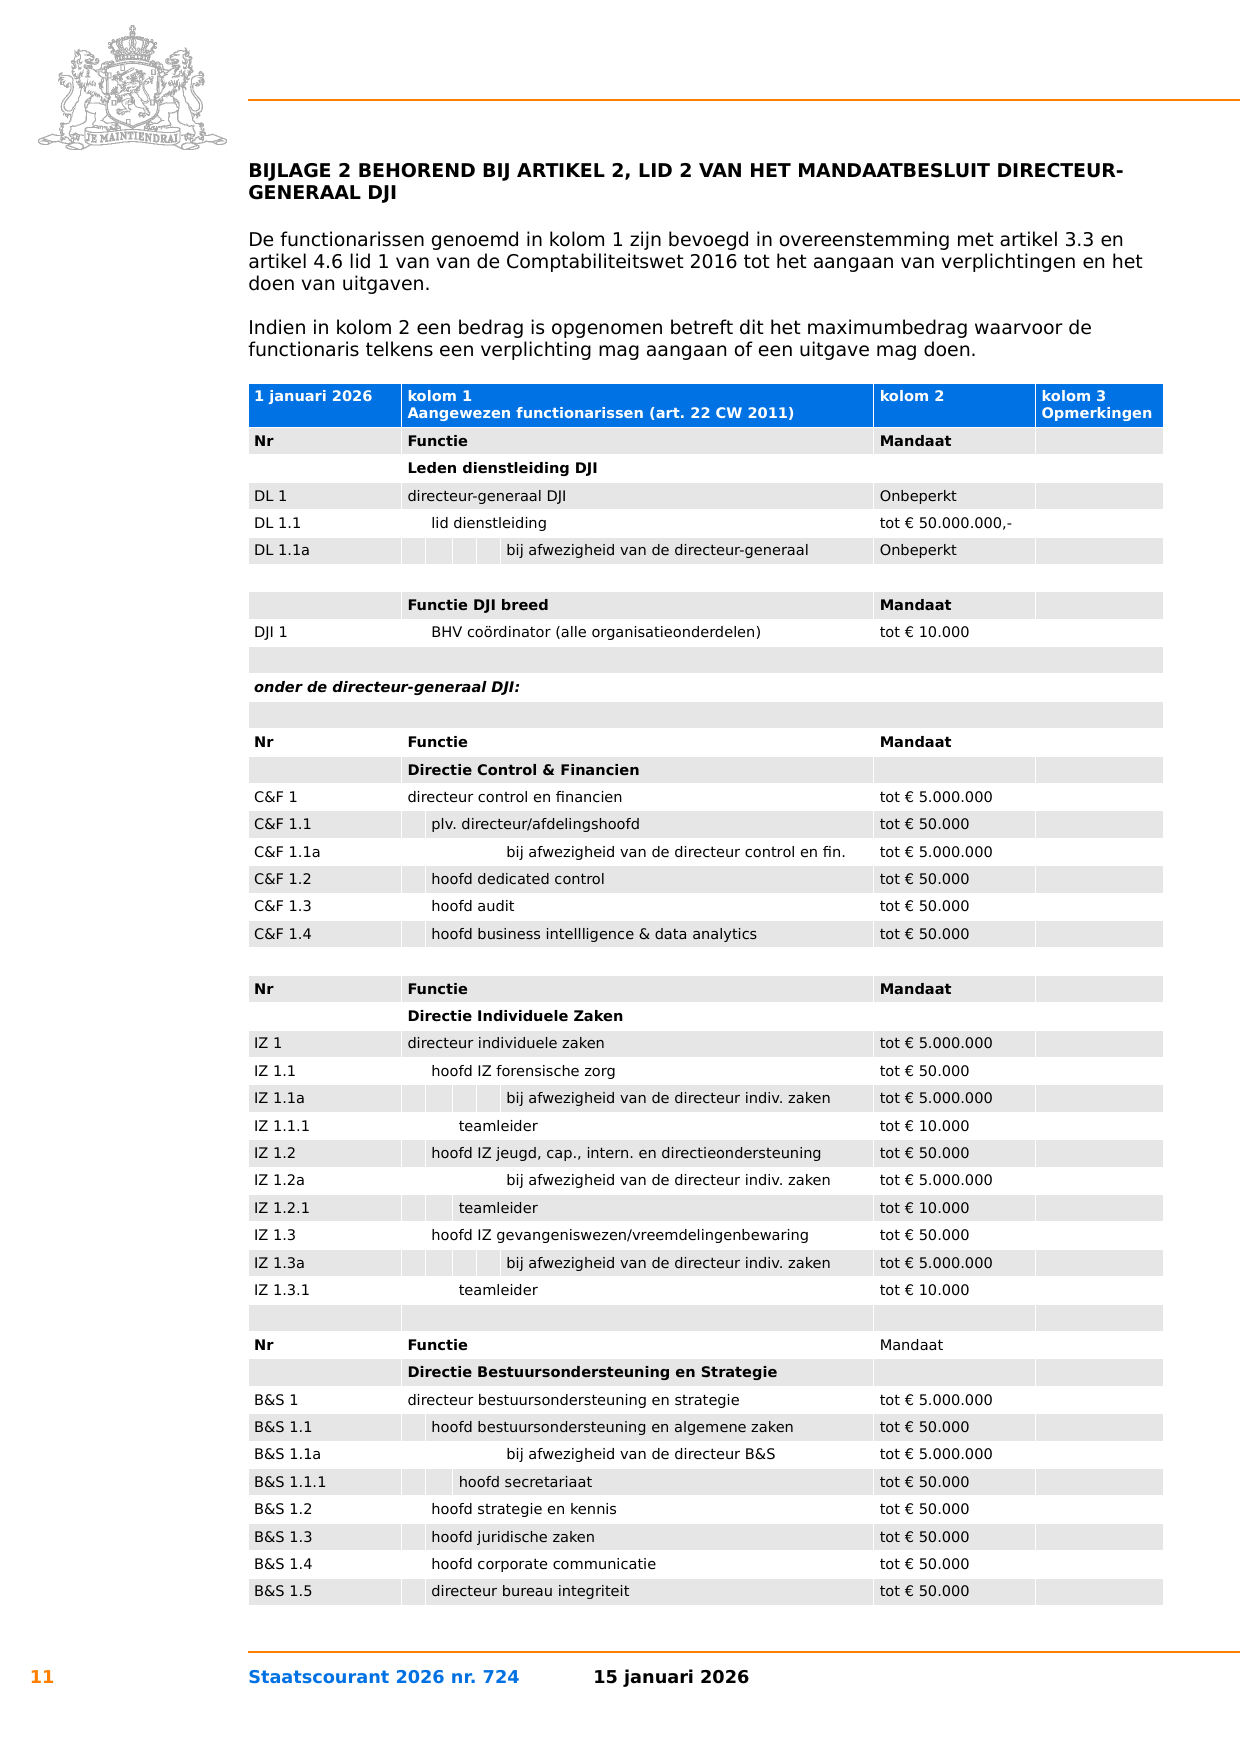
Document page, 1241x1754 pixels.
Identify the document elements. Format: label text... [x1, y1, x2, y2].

table_cell [426, 1442, 452, 1468]
table_cell [249, 455, 401, 482]
table_header kolom 1 Aangewezen functionarissen (art. 22 CW 2011) [402, 384, 873, 427]
table_cell [1036, 729, 1163, 756]
table_cell [402, 1223, 425, 1249]
table_cell B&S 1.5 [249, 1579, 401, 1605]
table_cell [1036, 620, 1163, 646]
table_cell C&F 1.3 [249, 894, 401, 920]
table_cell tot € 5.000.000 [874, 1031, 1035, 1057]
table_cell [1036, 1551, 1163, 1577]
table_cell [1036, 1085, 1163, 1112]
table_cell directeur bestuursondersteuning en strategie [402, 1387, 873, 1413]
table_cell [1036, 1195, 1163, 1221]
table_cell [453, 1085, 476, 1112]
table_cell Mandaat [874, 1332, 1035, 1358]
table_cell [249, 702, 1163, 728]
table_cell hoofd audit [426, 894, 873, 920]
table_cell [1036, 1168, 1163, 1194]
table_cell tot € 50.000 [874, 1414, 1035, 1441]
table_cell teamleider [453, 1113, 873, 1139]
table_cell [402, 538, 425, 564]
table_cell tot € 50.000 [874, 1140, 1035, 1167]
table_cell hoofd dedicated control [426, 866, 873, 893]
table_cell [874, 1003, 1035, 1029]
table_cell [874, 757, 1035, 783]
table_cell [402, 1195, 425, 1221]
table_cell B&S 1.2 [249, 1496, 401, 1523]
table_cell [1036, 1003, 1163, 1029]
table_cell tot € 50.000 [874, 1496, 1035, 1523]
table_cell Functie [402, 428, 873, 454]
table_cell B&S 1 [249, 1387, 401, 1413]
table_cell Mandaat [874, 729, 1035, 756]
table_cell Nr [249, 729, 401, 756]
table_cell tot € 5.000.000 [874, 784, 1035, 810]
table_cell tot € 50.000 [874, 1579, 1035, 1605]
table_cell [1036, 483, 1163, 509]
table_cell [402, 1085, 425, 1112]
table_cell teamleider [453, 1195, 873, 1221]
table_cell tot € 50.000 [874, 894, 1035, 920]
table_header kolom 2 [874, 384, 1035, 427]
table_cell B&S 1.4 [249, 1551, 401, 1577]
table_cell Onbeperkt [874, 538, 1035, 564]
table_cell tot € 50.000 [874, 811, 1035, 838]
table_cell [477, 839, 500, 865]
table_cell [1036, 1140, 1163, 1167]
table_cell [477, 538, 500, 564]
table_cell Functie DJI breed [402, 592, 873, 619]
table_cell bij afwezigheid van de directeur-generaal [501, 538, 873, 564]
table_cell [402, 1058, 425, 1084]
table_cell C&F 1.1 [249, 811, 401, 838]
table_cell Mandaat [874, 976, 1035, 1002]
table_cell [249, 1359, 401, 1386]
table_cell [426, 1195, 452, 1221]
table_cell [249, 757, 401, 783]
table_cell [402, 620, 425, 646]
table_cell [249, 949, 401, 975]
table_cell [402, 1113, 425, 1139]
table_cell hoofd strategie en kennis [426, 1496, 873, 1523]
table_cell [402, 1469, 425, 1495]
table_cell tot € 10.000 [874, 1113, 1035, 1139]
table_cell [249, 647, 1163, 673]
table_cell [1036, 1031, 1163, 1057]
table_cell Directie Individuele Zaken [402, 1003, 873, 1029]
table_cell tot € 10.000 [874, 620, 1035, 646]
table_cell [402, 1442, 425, 1468]
table_cell B&S 1.1.1 [249, 1469, 401, 1495]
table_cell DL 1 [249, 483, 401, 509]
table_cell IZ 1.2 [249, 1140, 401, 1167]
table_cell BHV coördinator (alle organisatieonderdelen) [426, 620, 873, 646]
table_cell [402, 894, 425, 920]
table_cell [1036, 538, 1163, 564]
table_cell [426, 1085, 452, 1112]
table_cell [874, 1305, 1035, 1331]
table_cell C&F 1 [249, 784, 401, 810]
table_cell [402, 1168, 425, 1194]
table_cell [249, 592, 401, 619]
table_cell [453, 1442, 476, 1468]
table_cell tot € 5.000.000 [874, 1085, 1035, 1112]
table_cell [874, 949, 1035, 975]
table_cell [477, 1085, 500, 1112]
table_cell tot € 50.000 [874, 1551, 1035, 1577]
table_cell tot € 50.000 [874, 1058, 1035, 1084]
table_cell [402, 1305, 873, 1331]
table_cell [1036, 949, 1163, 975]
table_cell tot € 50.000.000,- [874, 510, 1035, 536]
table_cell [1036, 894, 1163, 920]
picture [38, 25, 227, 150]
table_cell [453, 839, 476, 865]
table_cell tot € 50.000 [874, 1524, 1035, 1550]
subtitle BIJLAGE 2 BEHOREND BIJ ARTIKEL 2, LID 2 VAN HET MANDAATBESLUIT DIRECTEUR-GENERAAL DJI [248, 160, 1163, 204]
table_cell bij afwezigheid van de directeur indiv. zaken [501, 1168, 873, 1194]
table_cell [1036, 784, 1163, 810]
table_cell Leden dienstleiding DJI [402, 455, 873, 482]
table_cell DL 1.1a [249, 538, 401, 564]
table_cell lid dienstleiding [426, 510, 873, 536]
table_cell [453, 538, 476, 564]
table_cell [402, 1524, 425, 1550]
table_cell C&F 1.2 [249, 866, 401, 893]
table_cell [1036, 510, 1163, 536]
table_cell [426, 1250, 452, 1276]
table_cell [1036, 976, 1163, 1002]
table_cell directeur control en financien [402, 784, 873, 810]
table_cell tot € 50.000 [874, 1223, 1035, 1249]
table_cell [402, 1250, 425, 1276]
table_cell [402, 949, 873, 975]
table_cell [1036, 757, 1163, 783]
table_cell [874, 1359, 1035, 1386]
table_cell tot € 10.000 [874, 1277, 1035, 1303]
table_cell [402, 565, 873, 591]
table_cell tot € 50.000 [874, 866, 1035, 893]
table_cell IZ 1.2.1 [249, 1195, 401, 1221]
table_cell B&S 1.1a [249, 1442, 401, 1468]
table_cell [1036, 921, 1163, 947]
table_cell Directie Bestuursondersteuning en Strategie [402, 1359, 873, 1386]
table_cell hoofd secretariaat [453, 1469, 873, 1495]
table_cell [453, 1168, 476, 1194]
table_cell directeur-generaal DJI [402, 483, 873, 509]
table_cell tot € 5.000.000 [874, 1168, 1035, 1194]
table_cell [1036, 1277, 1163, 1303]
table_cell [1036, 428, 1163, 454]
table_cell [874, 565, 1035, 591]
table_cell [402, 1496, 425, 1523]
table_cell IZ 1.1a [249, 1085, 401, 1112]
table_cell [1036, 565, 1163, 591]
table_cell [1036, 1223, 1163, 1249]
table_cell teamleider [453, 1277, 873, 1303]
table_cell [1036, 1359, 1163, 1386]
table_cell [1036, 1496, 1163, 1523]
table_cell tot € 50.000 [874, 1469, 1035, 1495]
table_cell IZ 1.1.1 [249, 1113, 401, 1139]
table_cell Nr [249, 1332, 401, 1358]
table_cell [453, 1250, 476, 1276]
table_cell bij afwezigheid van de directeur indiv. zaken [501, 1250, 873, 1276]
table_cell [402, 1277, 425, 1303]
table_cell [402, 921, 425, 947]
table_cell tot € 10.000 [874, 1195, 1035, 1221]
table_cell Mandaat [874, 592, 1035, 619]
table_cell [402, 510, 425, 536]
table_cell [1036, 811, 1163, 838]
table_cell DJI 1 [249, 620, 401, 646]
table_cell [402, 1579, 425, 1605]
table_cell hoofd bestuursondersteuning en algemene zaken [426, 1414, 873, 1441]
table_cell [1036, 1113, 1163, 1139]
table_cell [477, 1442, 500, 1468]
table_cell hoofd IZ forensische zorg [426, 1058, 873, 1084]
table_cell directeur bureau integriteit [426, 1579, 873, 1605]
table_cell [426, 1469, 452, 1495]
table_cell [402, 1414, 425, 1441]
table_cell [1036, 1442, 1163, 1468]
table_cell [1036, 1058, 1163, 1084]
table_cell tot € 5.000.000 [874, 1250, 1035, 1276]
table_cell Functie [402, 976, 873, 1002]
table_cell [874, 455, 1035, 482]
table_cell Nr [249, 976, 401, 1002]
table_cell [426, 839, 452, 865]
table_cell plv. directeur/afdelingshoofd [426, 811, 873, 838]
table_cell IZ 1 [249, 1031, 401, 1057]
table_cell directeur individuele zaken [402, 1031, 873, 1057]
table_cell tot € 5.000.000 [874, 1442, 1035, 1468]
table_cell hoofd IZ jeugd, cap., intern. en directieondersteuning [426, 1140, 873, 1167]
table_cell Functie [402, 1332, 873, 1358]
table_cell [249, 1003, 401, 1029]
table_cell hoofd corporate communicatie [426, 1551, 873, 1577]
table_cell [402, 866, 425, 893]
table_cell B&S 1.1 [249, 1414, 401, 1441]
text Indien in kolom 2 een bedrag is opgenomen betreft dit het maximumbedrag waarvoor de functionaris telkens een verplichting mag aangaan of een uitgave mag doen. [248, 317, 1163, 361]
table_cell [1036, 1414, 1163, 1441]
table_cell C&F 1.1a [249, 839, 401, 865]
table_cell tot € 5.000.000 [874, 839, 1035, 865]
table_cell Nr [249, 428, 401, 454]
table_cell [1036, 839, 1163, 865]
table_cell IZ 1.2a [249, 1168, 401, 1194]
table_cell tot € 5.000.000 [874, 1387, 1035, 1413]
table_cell [402, 839, 425, 865]
table_cell DL 1.1 [249, 510, 401, 536]
table_cell [1036, 866, 1163, 893]
table_cell [1036, 1332, 1163, 1358]
table_cell Functie [402, 729, 873, 756]
table_cell [402, 1140, 425, 1167]
table_cell Mandaat [874, 428, 1035, 454]
table_cell [477, 1168, 500, 1194]
text De functionarissen genoemd in kolom 1 zijn bevoegd in overeenstemming met artikel 3.3 en artikel 4.6 lid 1 van van de Comptabiliteitswet 2016 tot het aangaan van verplichtingen en het doen van uitgaven. [248, 229, 1163, 295]
table_cell hoofd IZ gevangeniswezen/vreemdelingenbewaring [426, 1223, 873, 1249]
table_cell bij afwezigheid van de directeur B&S [501, 1442, 873, 1468]
table_header kolom 3 Opmerkingen [1036, 384, 1163, 427]
table_cell [1036, 1469, 1163, 1495]
table_cell C&F 1.4 [249, 921, 401, 947]
table_cell tot € 50.000 [874, 921, 1035, 947]
table_cell [1036, 1579, 1163, 1605]
table_cell [1036, 1387, 1163, 1413]
table_cell [1036, 455, 1163, 482]
table_cell [1036, 1250, 1163, 1276]
table_cell hoofd juridische zaken [426, 1524, 873, 1550]
table_cell IZ 1.3.1 [249, 1277, 401, 1303]
table_cell B&S 1.3 [249, 1524, 401, 1550]
table_cell IZ 1.3 [249, 1223, 401, 1249]
table_cell [426, 1168, 452, 1194]
table_cell [477, 1250, 500, 1276]
table_cell [402, 1551, 425, 1577]
table_cell [1036, 1524, 1163, 1550]
table_cell [426, 538, 452, 564]
table_cell [1036, 592, 1163, 619]
table_cell bij afwezigheid van de directeur indiv. zaken [501, 1085, 873, 1112]
table_cell hoofd business intellligence & data analytics [426, 921, 873, 947]
table_cell bij afwezigheid van de directeur control en fin. [501, 839, 873, 865]
table_cell [249, 565, 401, 591]
table_cell Directie Control & Financien [402, 757, 873, 783]
table_cell [1036, 1305, 1163, 1331]
table_cell [402, 811, 425, 838]
table_cell [426, 1113, 452, 1139]
table_cell [426, 1277, 452, 1303]
table_cell Onbeperkt [874, 483, 1035, 509]
table_cell IZ 1.1 [249, 1058, 401, 1084]
table_cell IZ 1.3a [249, 1250, 401, 1276]
table_cell onder de directeur-generaal DJI: [249, 675, 1163, 701]
table_header 1 januari 2026 [249, 384, 401, 427]
table_cell [249, 1305, 401, 1331]
